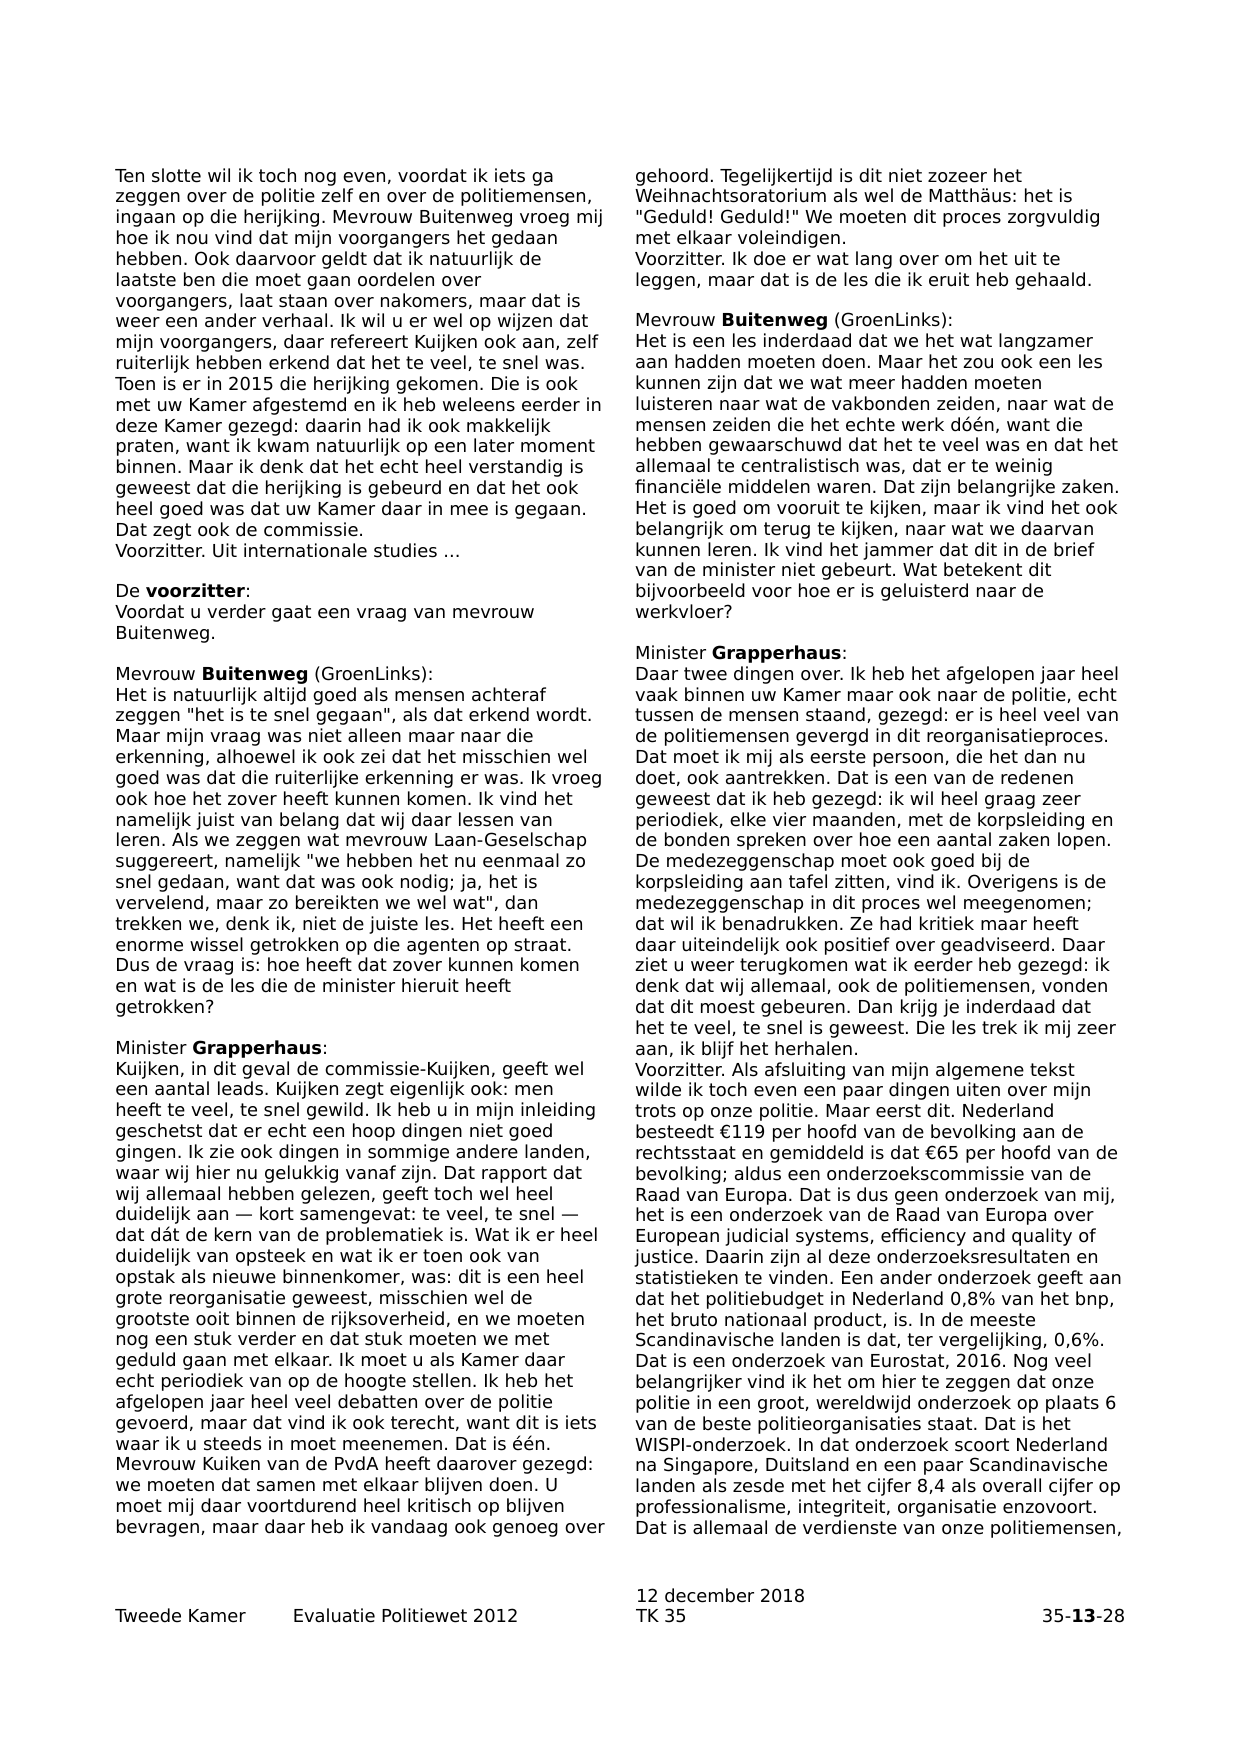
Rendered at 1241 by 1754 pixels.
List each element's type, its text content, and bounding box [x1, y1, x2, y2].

text Voorzitter. Als afsluiting van mijn algemene tekst wilde ik toch even een paar dingen uiten over mijn trots op onze politie. Maar eerst dit. Nederland besteedt €119 per hoofd van de bevolking aan de rechtsstaat en gemiddeld is dat €65 per hoofd van de bevolking; aldus een onderzoekscommissie van de Raad van Europa. Dat is dus geen onderzoek van mij, het is een onderzoek van de Raad van Europa over European judicial systems, efficiency and quality of justice. Daarin zijn al deze onderzoeksresultaten en statistieken te vinden. Een ander onderzoek geeft aan dat het politiebudget in Nederland 0,8% van het bnp, het bruto nationaal product, is. In de meeste Scandinavische landen is dat, ter vergelijking, 0,6%. Dat is een onderzoek van Eurostat, 2016. Nog veel belangrijker vind ik het om hier te zeggen dat onze politie in een groot, wereldwijd onderzoek op plaats 6 van de beste politieorganisaties staat. Dat is het WISPI-onderzoek. In dat onderzoek scoort Nederland na Singapore, Duitsland en een paar Scandinavische landen als zesde met het cijfer 8,4 als overall cijfer op professionalisme, integriteit, organisatie enzovoort. Dat is allemaal de verdienste van onze politiemensen, [635, 1059, 1125, 1538]
text Het is een les inderdaad dat we het wat langzamer aan hadden moeten doen. Maar het zou ook een les kunnen zijn dat we wat meer hadden moeten luisteren naar wat de vakbonden zeiden, naar wat de mensen zeiden die het echte werk dóén, want die hebben gewaarschuwd dat het te veel was en dat het allemaal te centralistisch was, dat er te weinig financiële middelen waren. Dat zijn belangrijke zaken. Het is goed om vooruit te kijken, maar ik vind het ook belangrijk om terug te kijken, naar wat we daarvan kunnen leren. Ik vind het jammer dat dit in de brief van de minister niet gebeurt. Wat betekent dit bijvoorbeeld voor hoe er is geluisterd naar de werkvloer? [635, 331, 1125, 623]
text Voorzitter. Uit internationale studies ... [115, 540, 605, 561]
text Het is natuurlijk altijd goed als mensen achteraf zeggen "het is te snel gegaan", als dat erkend wordt. Maar mijn vraag was niet alleen maar naar die erkenning, alhoewel ik ook zei dat het misschien wel goed was dat die ruiterlijke erkenning er was. Ik vroeg ook hoe het zover heeft kunnen komen. Ik vind het namelijk juist van belang dat wij daar lessen van leren. Als we zeggen wat mevrouw Laan-Geselschap suggereert, namelijk "we hebben het nu eenmaal zo snel gedaan, want dat was ook nodig; ja, het is vervelend, maar zo bereikten we wel wat", dan trekken we, denk ik, niet de juiste les. Het heeft een enorme wissel getrokken op die agenten op straat. Dus de vraag is: hoe heeft dat zover kunnen komen en wat is de les die de minister hieruit heeft getrokken? [115, 684, 605, 1018]
text Voorzitter. Ik doe er wat lang over om het uit te leggen, maar dat is de les die ik eruit heb gehaald. [635, 249, 1125, 290]
text Mevrouw Buitenweg (GroenLinks): [115, 663, 605, 684]
text Daar twee dingen over. Ik heb het afgelopen jaar heel vaak binnen uw Kamer maar ook naar de politie, echt tussen de mensen staand, gezegd: er is heel veel van de politiemensen gevergd in dit reorganisatieproces. Dat moet ik mij als eerste persoon, die het dan nu doet, ook aantrekken. Dat is een van de redenen geweest dat ik heb gezegd: ik wil heel graag zeer periodiek, elke vier maanden, met de korpsleiding en de bonden spreken over hoe een aantal zaken lopen. De medezeggenschap moet ook goed bij de korpsleiding aan tafel zitten, vind ik. Overigens is de medezeggenschap in dit proces wel meegenomen; dat wil ik benadrukken. Ze had kritiek maar heeft daar uiteindelijk ook positief over geadviseerd. Daar ziet u weer terugkomen wat ik eerder heb gezegd: ik denk dat wij allemaal, ook de politiemensen, vonden dat dit moest gebeuren. Dan krijg je inderdaad dat het te veel, te snel is geweest. Die les trek ik mij zeer aan, ik blijf het herhalen. [635, 663, 1125, 1059]
text De voorzitter: [115, 581, 605, 602]
text Kuijken, in dit geval de commissie-Kuijken, geeft wel een aantal leads. Kuijken zegt eigenlijk ook: men heeft te veel, te snel gewild. Ik heb u in mijn inleiding geschetst dat er echt een hoop dingen niet goed gingen. Ik zie ook dingen in sommige andere landen, waar wij hier nu gelukkig vanaf zijn. Dat rapport dat wij allemaal hebben gelezen, geeft toch wel heel duidelijk aan — kort samengevat: te veel, te snel — dat dát de kern van de problematiek is. Wat ik er heel duidelijk van opsteek en wat ik er toen ook van opstak als nieuwe binnenkomer, was: dit is een heel grote reorganisatie geweest, misschien wel de grootste ooit binnen de rijksoverheid, en we moeten nog een stuk verder en dat stuk moeten we met geduld gaan met elkaar. Ik moet u als Kamer daar echt periodiek van op de hoogte stellen. Ik heb het afgelopen jaar heel veel debatten over de politie gevoerd, maar dat vind ik ook terecht, want dit is iets waar ik u steeds in moet meenemen. Dat is één. Mevrouw Kuiken van de PvdA heeft daarover gezegd: we moeten dat samen met elkaar blijven doen. U moet mij daar voortdurend heel kritisch op blijven bevragen, maar daar heb ik vandaag ook genoeg over [115, 1058, 605, 1537]
text gehoord. Tegelijkertijd is dit niet zozeer het Weihnachtsoratorium als wel de Matthäus: het is "Geduld! Geduld!" We moeten dit proces zorgvuldig met elkaar voleindigen. [635, 165, 1125, 249]
text Ten slotte wil ik toch nog even, voordat ik iets ga zeggen over de politie zelf en over de politiemensen, ingaan op die herijking. Mevrouw Buitenweg vroeg mij hoe ik nou vind dat mijn voorgangers het gedaan hebben. Ook daarvoor geldt dat ik natuurlijk de laatste ben die moet gaan oordelen over voorgangers, laat staan over nakomers, maar dat is weer een ander verhaal. Ik wil u er wel op wijzen dat mijn voorgangers, daar refereert Kuijken ook aan, zelf ruiterlijk hebben erkend dat het te veel, te snel was. Toen is er in 2015 die herijking gekomen. Die is ook met uw Kamer afgestemd en ik heb weleens eerder in deze Kamer gezegd: daarin had ik ook makkelijk praten, want ik kwam natuurlijk op een later moment binnen. Maar ik denk dat het echt heel verstandig is geweest dat die herijking is gebeurd en dat het ook heel goed was dat uw Kamer daar in mee is gegaan. Dat zegt ook de commissie. [115, 165, 605, 540]
text Voordat u verder gaat een vraag van mevrouw Buitenweg. [115, 602, 605, 643]
text Mevrouw Buitenweg (GroenLinks): [635, 310, 1125, 331]
text Minister Grapperhaus: [115, 1038, 605, 1058]
text Minister Grapperhaus: [635, 643, 1125, 663]
